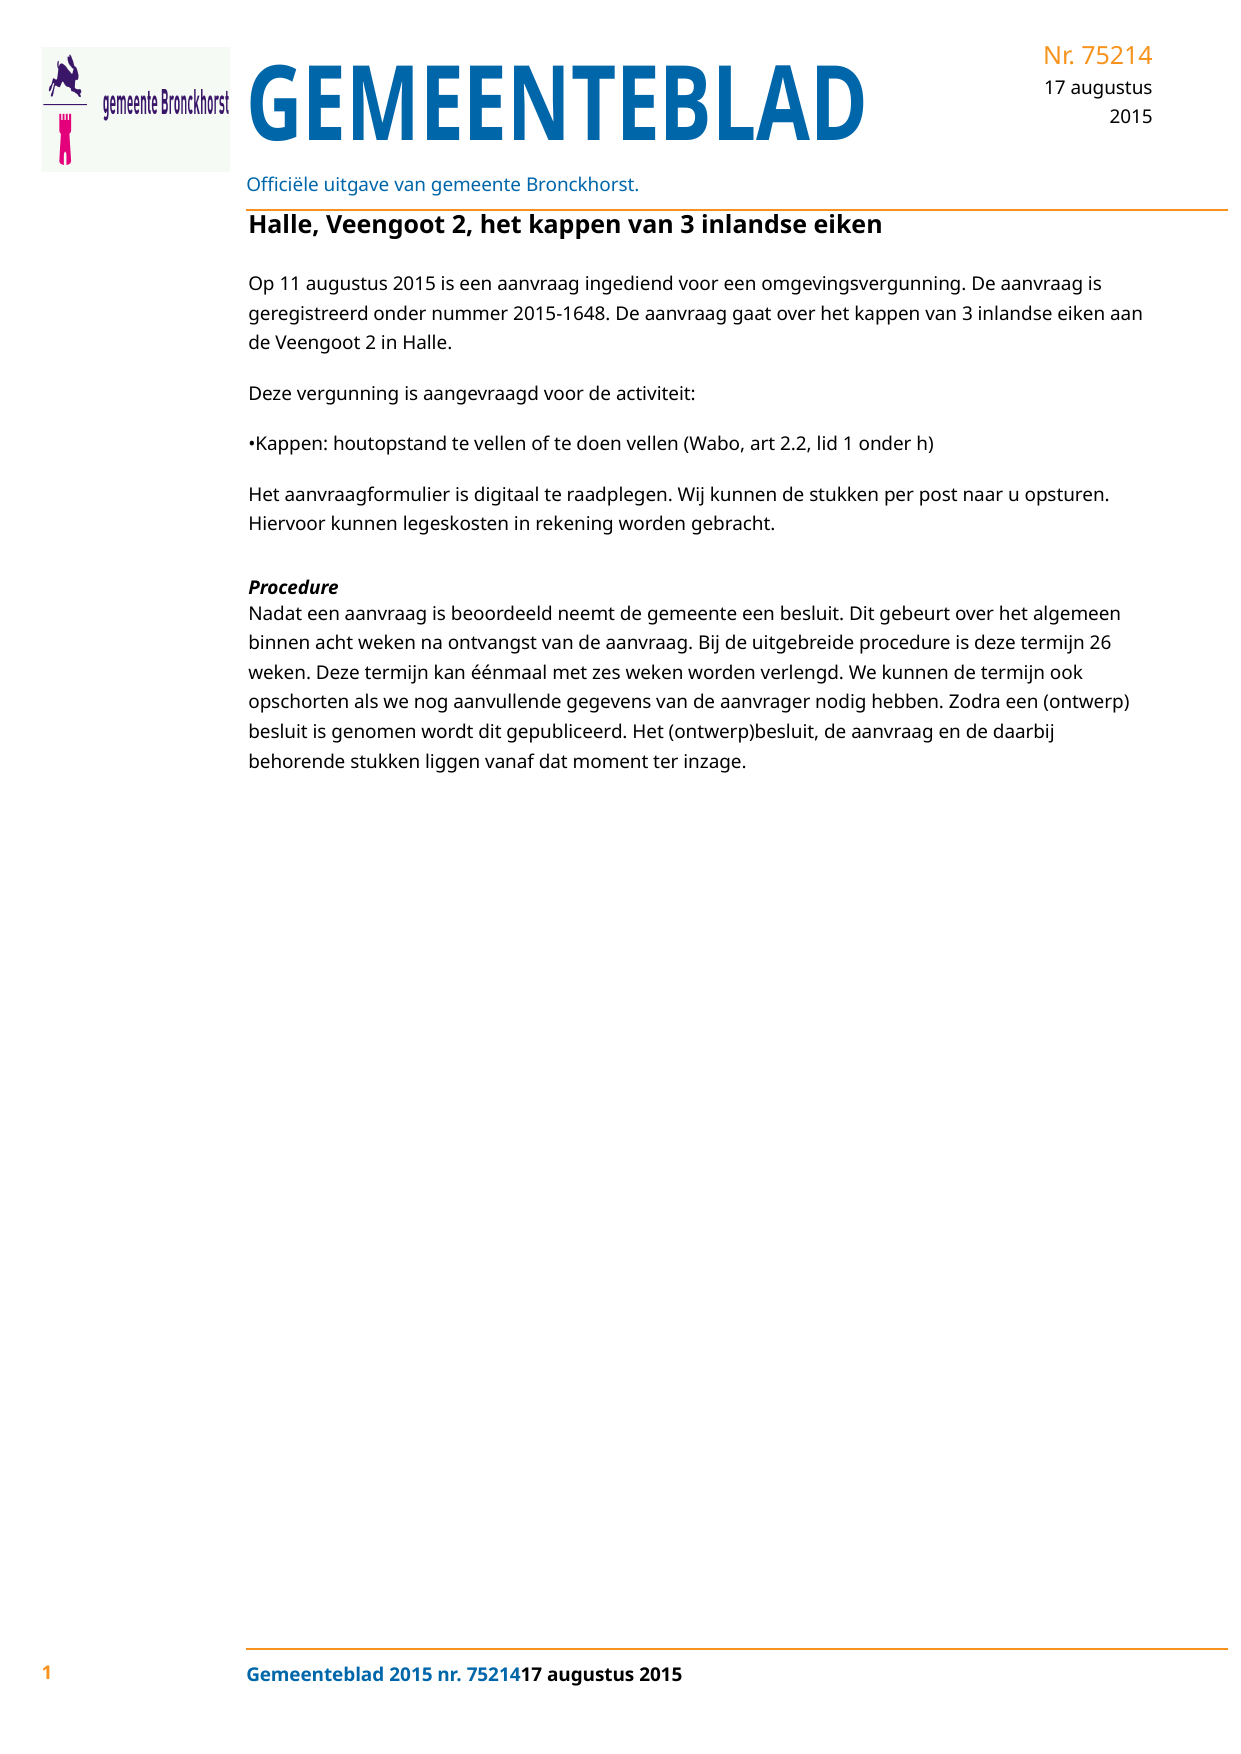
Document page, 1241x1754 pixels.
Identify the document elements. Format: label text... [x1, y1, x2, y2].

text Op 11 augustus 2015 is een aanvraag ingediend voor een omgevingsvergunning. De aanvraag is geregistreerd onder nummer 2015-1648. De aanvraag gaat over het kappen van 3 inlandse eiken aan de Veengoot 2 in Halle. [248, 270, 1152, 355]
text Procedure [248, 574, 1152, 600]
text Het aanvraagformulier is digitaal te raadplegen. Wij kunnen de stukken per post naar u opsturen. Hiervoor kunnen legeskosten in rekening worden gebracht. [248, 481, 1152, 536]
picture [41, 47, 231, 172]
text •Kappen: houtopstand te vellen of te doen vellen (Wabo, art 2.2, lid 1 onder h) [248, 430, 1152, 456]
text Deze vergunning is aangevraagd voor de activiteit: [248, 380, 1152, 406]
text Halle, Veengoot 2, het kappen van 3 inlandse eiken [248, 211, 1152, 241]
text Nadat een aanvraag is beoordeeld neemt de gemeente een besluit. Dit gebeurt over het algemeen binnen acht weken na ontvangst van de aanvraag. Bij de uitgebreide procedure is deze termijn 26 weken. Deze termijn kan éénmaal met zes weken worden verlengd. We kunnen de termijn ook opschorten als we nog aanvullende gegevens van de aanvrager nodig hebben. Zodra een (ontwerp) besluit is genomen wordt dit gepubliceerd. Het (ontwerp)besluit, de aanvraag en de daarbij behorende stukken liggen vanaf dat moment ter inzage. [248, 600, 1152, 774]
